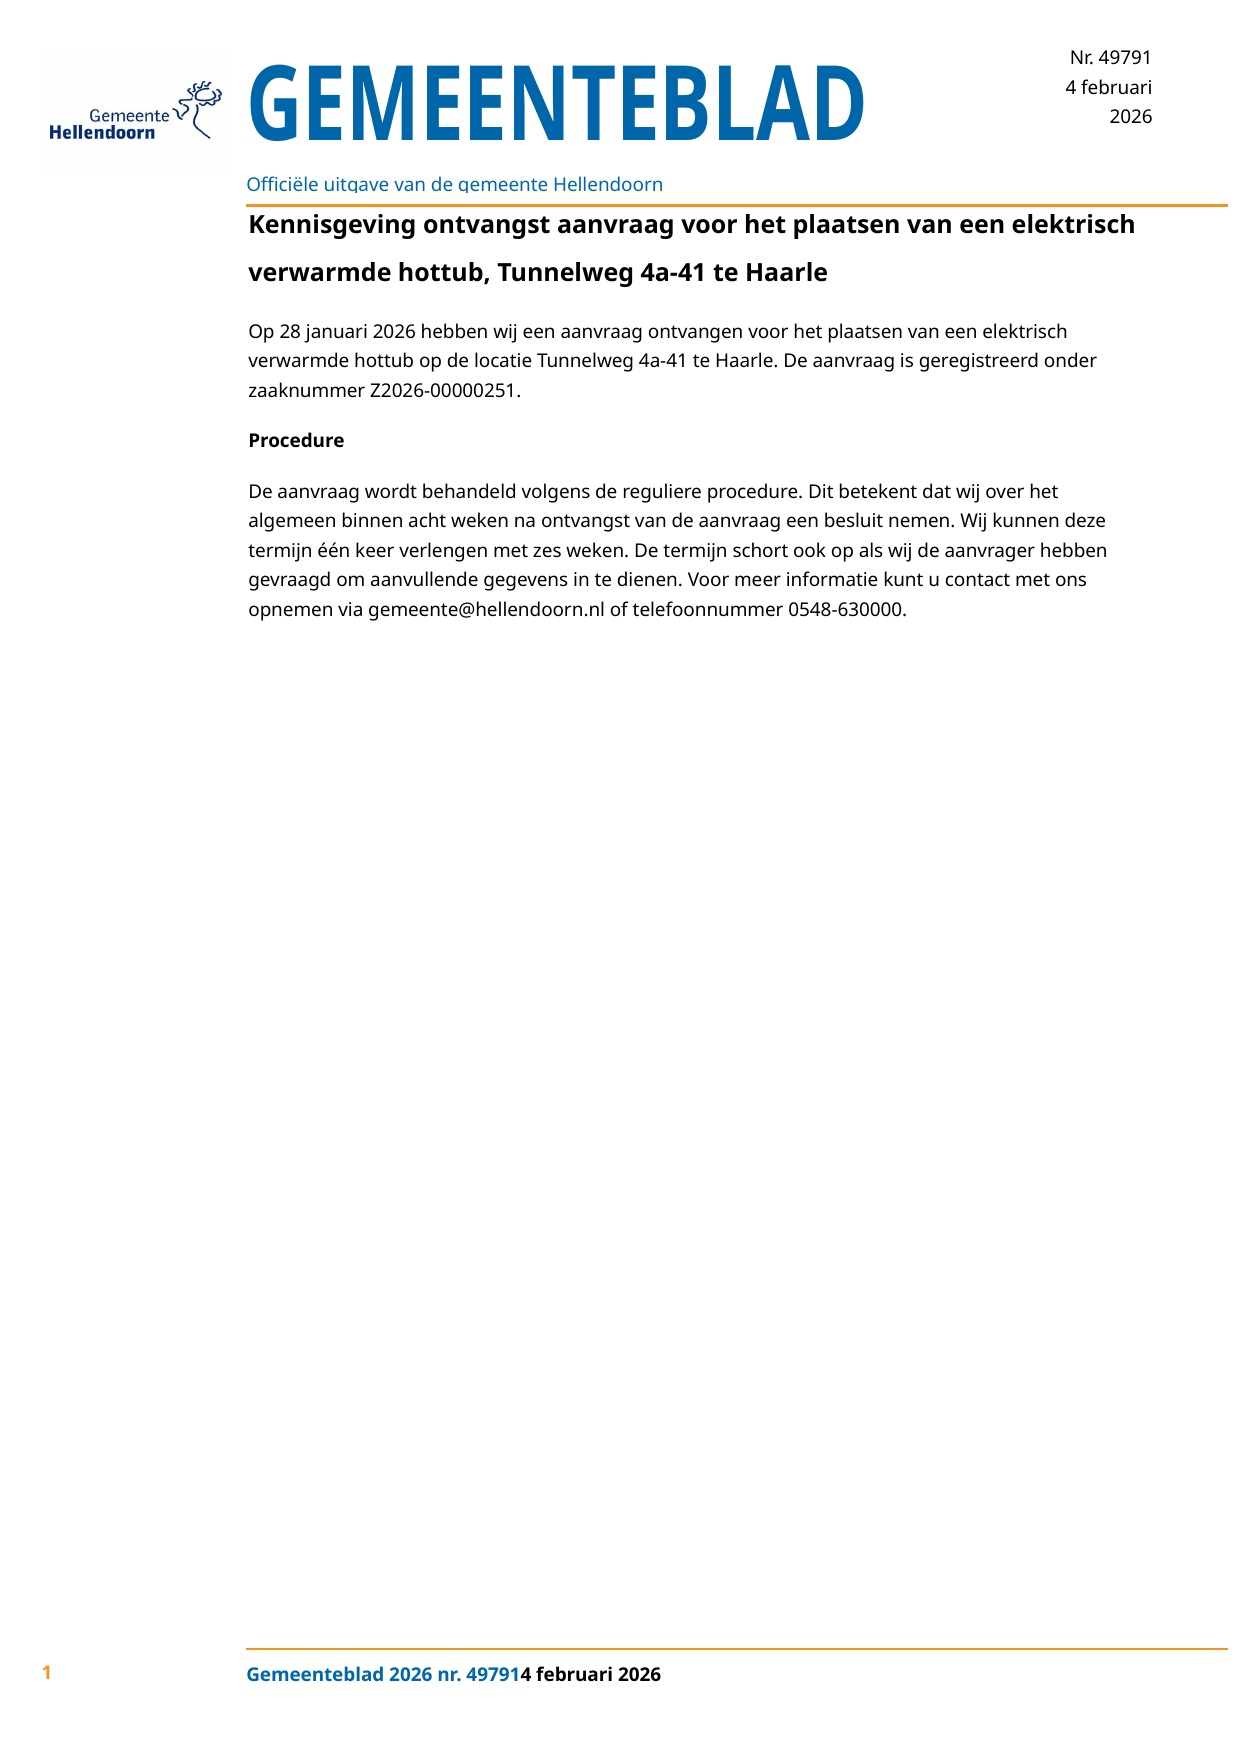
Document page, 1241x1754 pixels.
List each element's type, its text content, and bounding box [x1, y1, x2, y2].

text Procedure [248, 427, 1152, 453]
text De aanvraag wordt behandeld volgens de reguliere procedure. Dit betekent dat wij over het algemeen binnen acht weken na ontvangst van de aanvraag een besluit nemen. Wij kunnen deze termijn één keer verlengen met zes weken. De termijn schort ook op als wij de aanvrager hebben gevraagd om aanvullende gegevens in te dienen. Voor meer informatie kunt u contact met ons opnemen via gemeente@hellendoorn.nl of telefoonnummer 0548-630000. [248, 478, 1152, 622]
text Kennisgeving ontvangst aanvraag voor het plaatsen van een elektrisch verwarmde hottub, Tunnelweg 4a-41 te Haarle [248, 207, 1152, 288]
text Op 28 januari 2026 hebben wij een aanvraag ontvangen voor het plaatsen van een elektrisch verwarmde hottub op de locatie Tunnelweg 4a-41 te Haarle. De aanvraag is geregistreerd onder zaaknummer Z2026-00000251. [248, 318, 1152, 403]
picture [41, 47, 231, 172]
